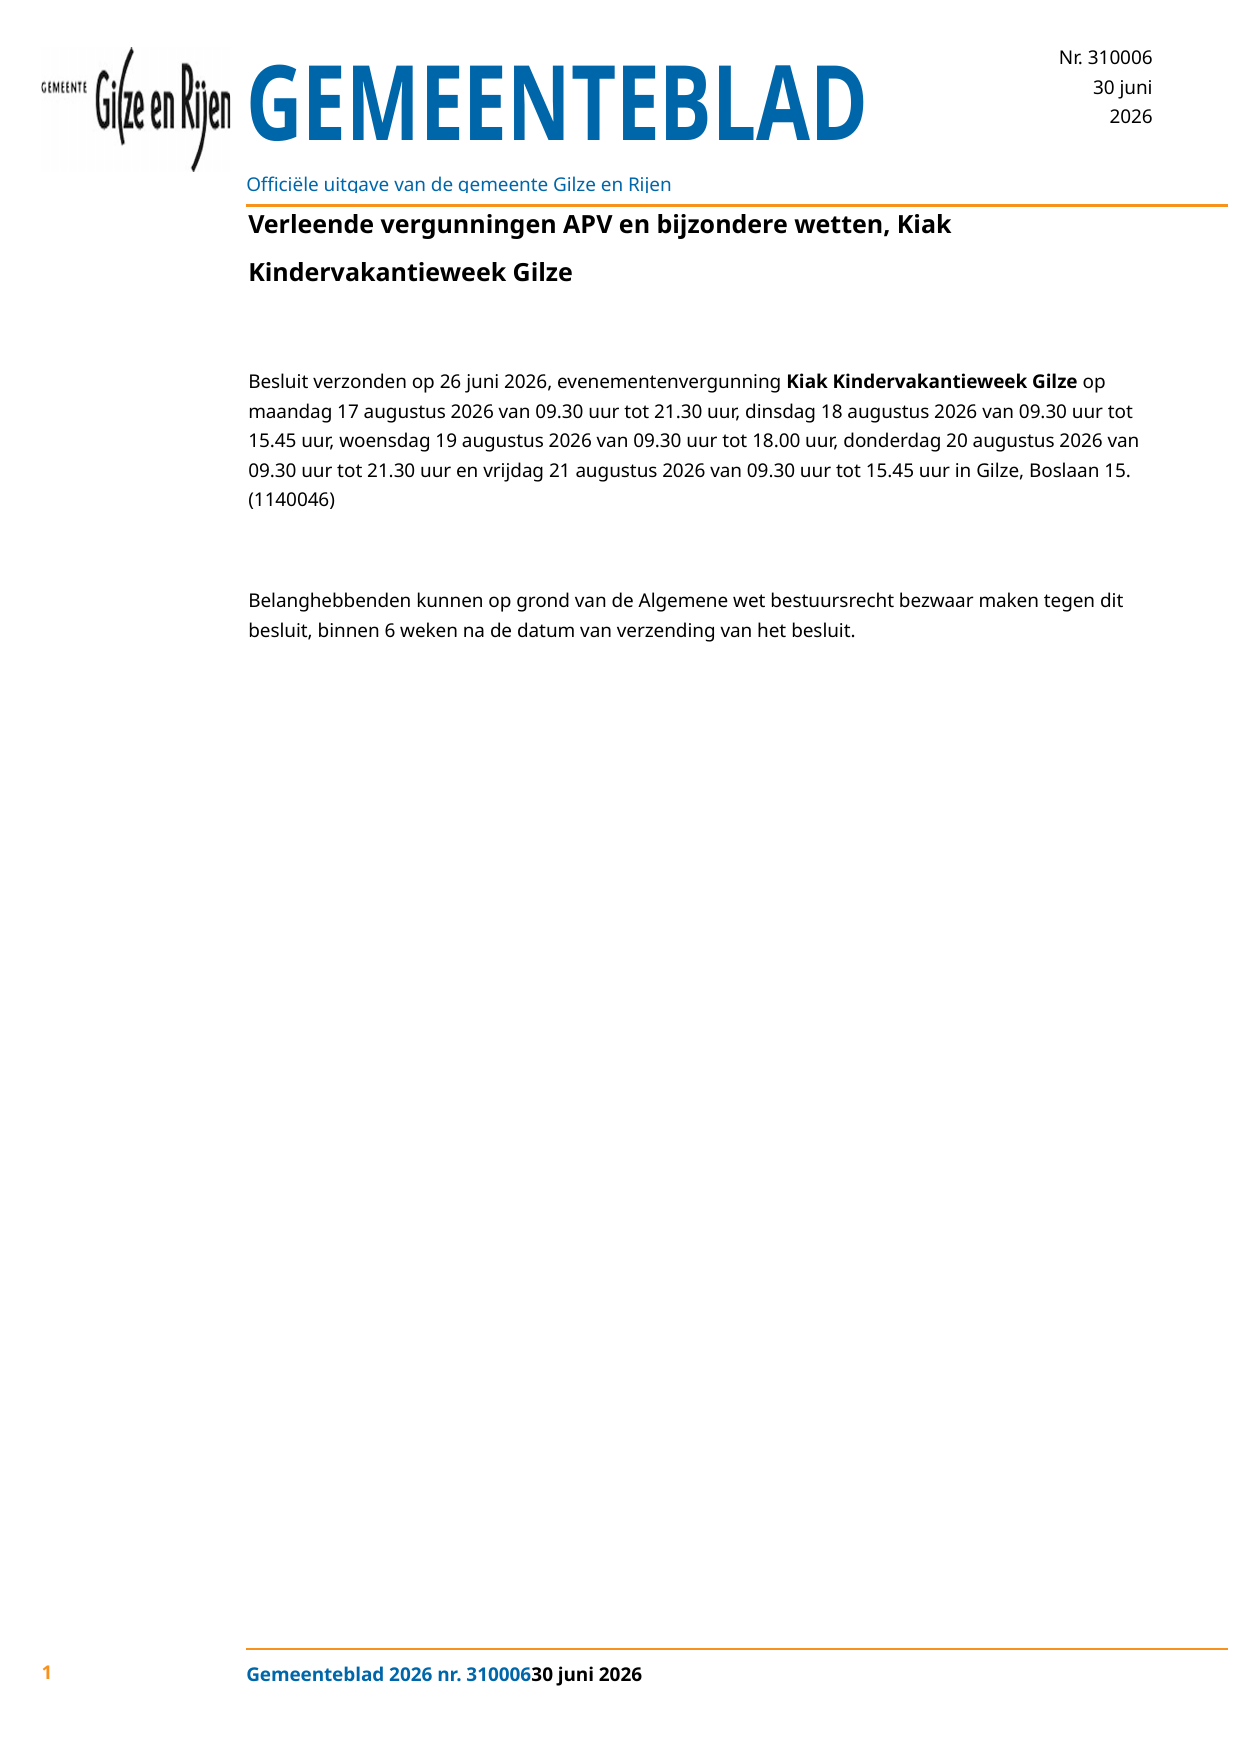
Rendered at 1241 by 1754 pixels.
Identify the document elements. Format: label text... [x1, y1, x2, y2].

text Verleende vergunningen APV en bijzondere wetten, Kiak Kindervakantieweek Gilze [248, 207, 1152, 288]
text Besluit verzonden op 26 juni 2026, evenementenvergunning Kiak Kindervakantieweek Gilze op maandag 17 augustus 2026 van 09.30 uur tot 21.30 uur, dinsdag 18 augustus 2026 van 09.30 uur tot 15.45 uur, woensdag 19 augustus 2026 van 09.30 uur tot 18.00 uur, donderdag 20 augustus 2026 van 09.30 uur tot 21.30 uur en vrijdag 21 augustus 2026 van 09.30 uur tot 15.45 uur in Gilze, Boslaan 15. (1140046) [248, 368, 1152, 512]
text Belanghebbenden kunnen op grond van de Algemene wet bestuursrecht bezwaar maken tegen dit besluit, binnen 6 weken na de datum van verzending van het besluit. [248, 587, 1152, 643]
picture [41, 47, 231, 172]
